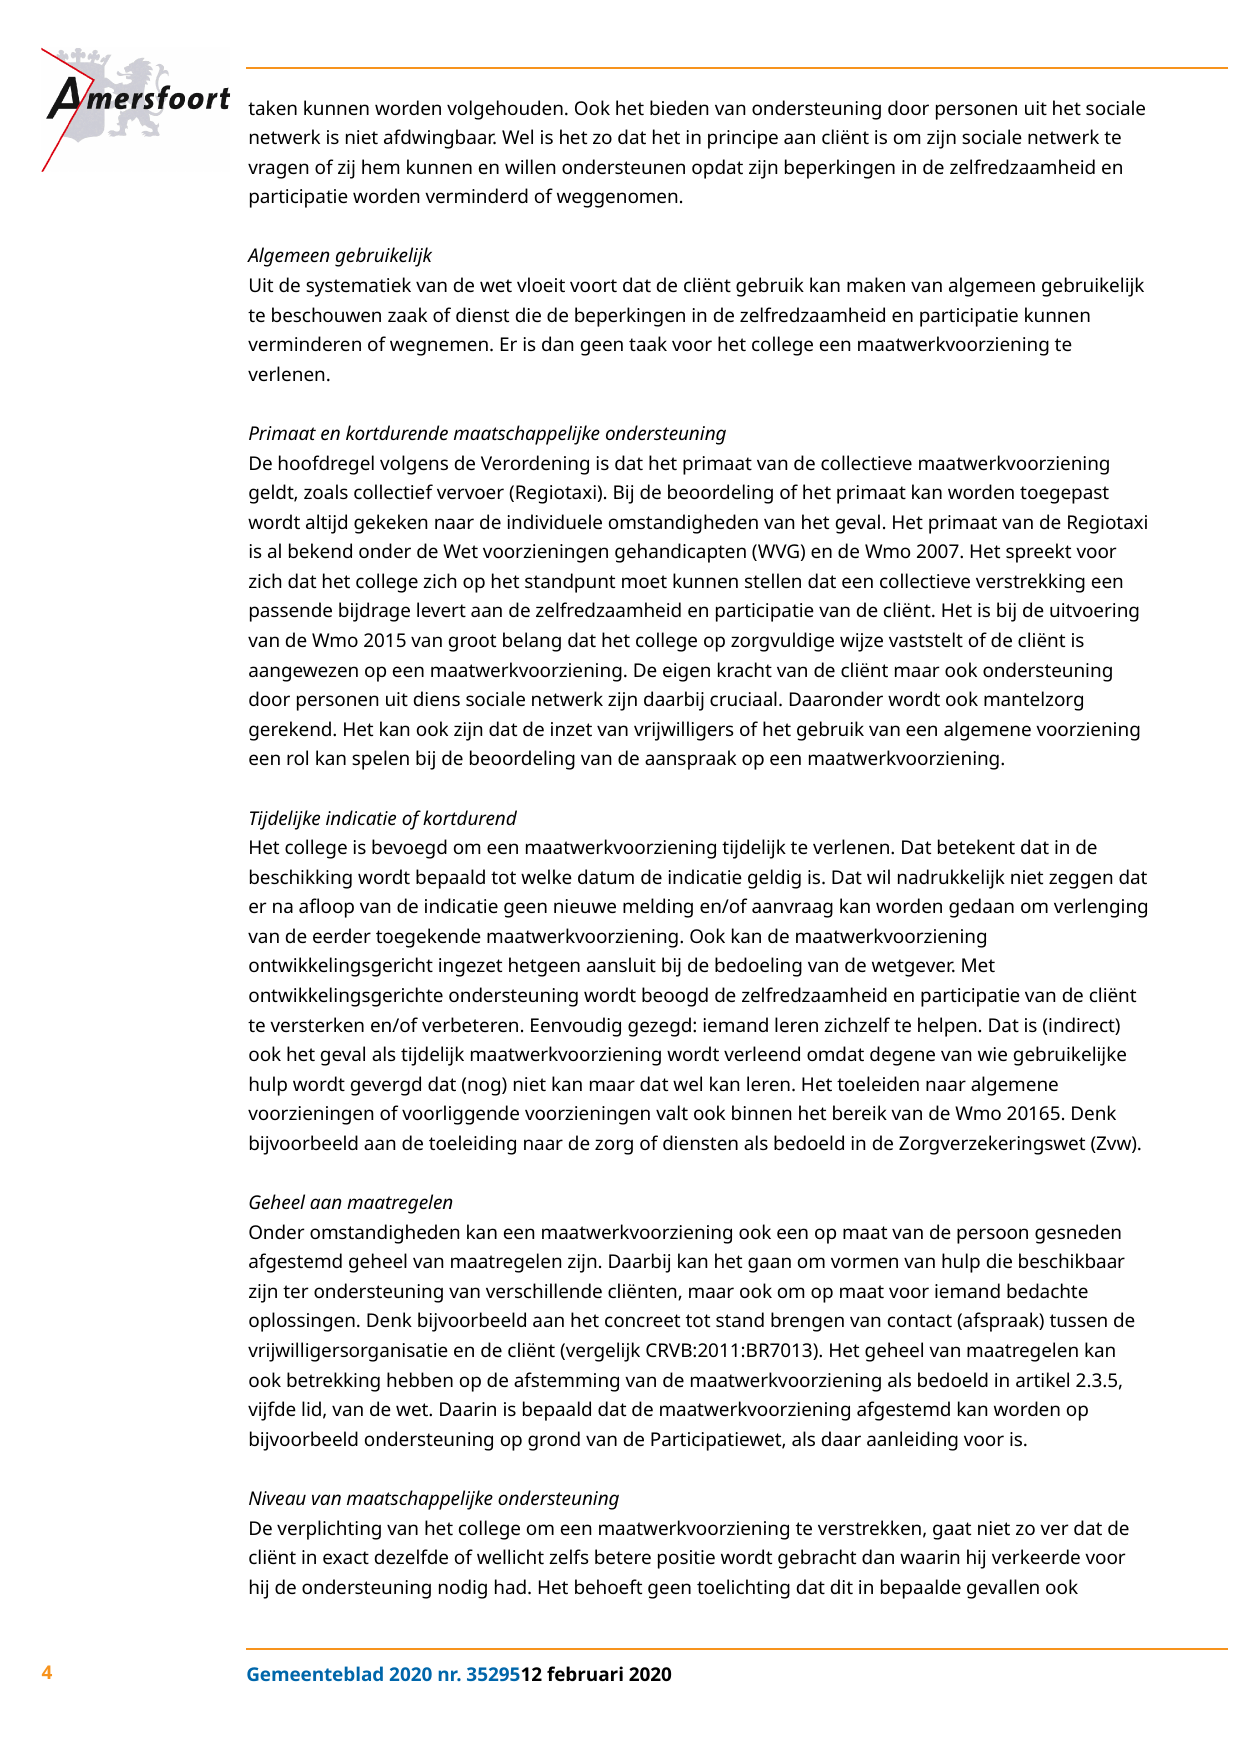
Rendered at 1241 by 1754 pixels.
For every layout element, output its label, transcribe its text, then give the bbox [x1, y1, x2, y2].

text Algemeen gebruikelijk [248, 243, 1152, 268]
text Geheel aan maatregelen [248, 1189, 1152, 1215]
text taken kunnen worden volgehouden. Ook het bieden van ondersteuning door personen uit het sociale netwerk is niet afdwingbaar. Wel is het zo dat het in principe aan cliënt is om zijn sociale netwerk te vragen of zij hem kunnen en willen ondersteunen opdat zijn beperkingen in de zelfredzaamheid en participatie worden verminderd of weggenomen. [248, 95, 1152, 209]
text Niveau van maatschappelijke ondersteuning [248, 1485, 1152, 1511]
text Tijdelijke indicatie of kortdurend [248, 805, 1152, 831]
text Primaat en kortdurende maatschappelijke ondersteuning [248, 420, 1152, 446]
text Het college is bevoegd om een maatwerkvoorziening tijdelijk te verlenen. Dat betekent dat in de beschikking wordt bepaald tot welke datum de indicatie geldig is. Dat wil nadrukkelijk niet zeggen dat er na afloop van de indicatie geen nieuwe melding en/of aanvraag kan worden gedaan om verlenging van de eerder toegekende maatwerkvoorziening. Ook kan de maatwerkvoorziening ontwikkelingsgericht ingezet hetgeen aansluit bij de bedoeling van de wetgever. Met ontwikkelingsgerichte ondersteuning wordt beoogd de zelfredzaamheid en participatie van de cliënt te versterken en/of verbeteren. Eenvoudig gezegd: iemand leren zichzelf te helpen. Dat is (indirect) ook het geval als tijdelijk maatwerkvoorziening wordt verleend omdat degene van wie gebruikelijke hulp wordt gevergd dat (nog) niet kan maar dat wel kan leren. Het toeleiden naar algemene voorzieningen of voorliggende voorzieningen valt ook binnen het bereik van de Wmo 20165. Denk bijvoorbeeld aan de toeleiding naar de zorg of diensten als bedoeld in de Zorgverzekeringswet (Zvw). [248, 834, 1152, 1156]
text Uit de systematiek van de wet vloeit voort dat de cliënt gebruik kan maken van algemeen gebruikelijk te beschouwen zaak of dienst die de beperkingen in de zelfredzaamheid en participatie kunnen verminderen of wegnemen. Er is dan geen taak voor het college een maatwerkvoorziening te verlenen. [248, 272, 1152, 387]
text De hoofdregel volgens de Verordening is dat het primaat van de collectieve maatwerkvoorziening geldt, zoals collectief vervoer (Regiotaxi). Bij de beoordeling of het primaat kan worden toegepast wordt altijd gekeken naar de individuele omstandigheden van het geval. Het primaat van de Regiotaxi is al bekend onder de Wet voorzieningen gehandicapten (WVG) en de Wmo 2007. Het spreekt voor zich dat het college zich op het standpunt moet kunnen stellen dat een collectieve verstrekking een passende bijdrage levert aan de zelfredzaamheid en participatie van de cliënt. Het is bij de uitvoering van de Wmo 2015 van groot belang dat het college op zorgvuldige wijze vaststelt of de cliënt is aangewezen op een maatwerkvoorziening. De eigen kracht van de cliënt maar ook ondersteuning door personen uit diens sociale netwerk zijn daarbij cruciaal. Daaronder wordt ook mantelzorg gerekend. Het kan ook zijn dat de inzet van vrijwilligers of het gebruik van een algemene voorziening een rol kan spelen bij de beoordeling van de aanspraak op een maatwerkvoorziening. [248, 450, 1152, 771]
text De verplichting van het college om een maatwerkvoorziening te verstrekken, gaat niet zo ver dat de cliënt in exact dezelfde of wellicht zelfs betere positie wordt gebracht dan waarin hij verkeerde voor hij de ondersteuning nodig had. Het behoeft geen toelichting dat dit in bepaalde gevallen ook [248, 1515, 1152, 1600]
text Onder omstandigheden kan een maatwerkvoorziening ook een op maat van de persoon gesneden afgestemd geheel van maatregelen zijn. Daarbij kan het gaan om vormen van hulp die beschikbaar zijn ter ondersteuning van verschillende cliënten, maar ook om op maat voor iemand bedachte oplossingen. Denk bijvoorbeeld aan het concreet tot stand brengen van contact (afspraak) tussen de vrijwilligersorganisatie en de cliënt (vergelijk CRVB:2011:BR7013). Het geheel van maatregelen kan ook betrekking hebben op de afstemming van de maatwerkvoorziening als bedoeld in artikel 2.3.5, vijfde lid, van de wet. Daarin is bepaald dat de maatwerkvoorziening afgestemd kan worden op bijvoorbeeld ondersteuning op grond van de Participatiewet, als daar aanleiding voor is. [248, 1219, 1152, 1452]
picture [41, 47, 231, 172]
